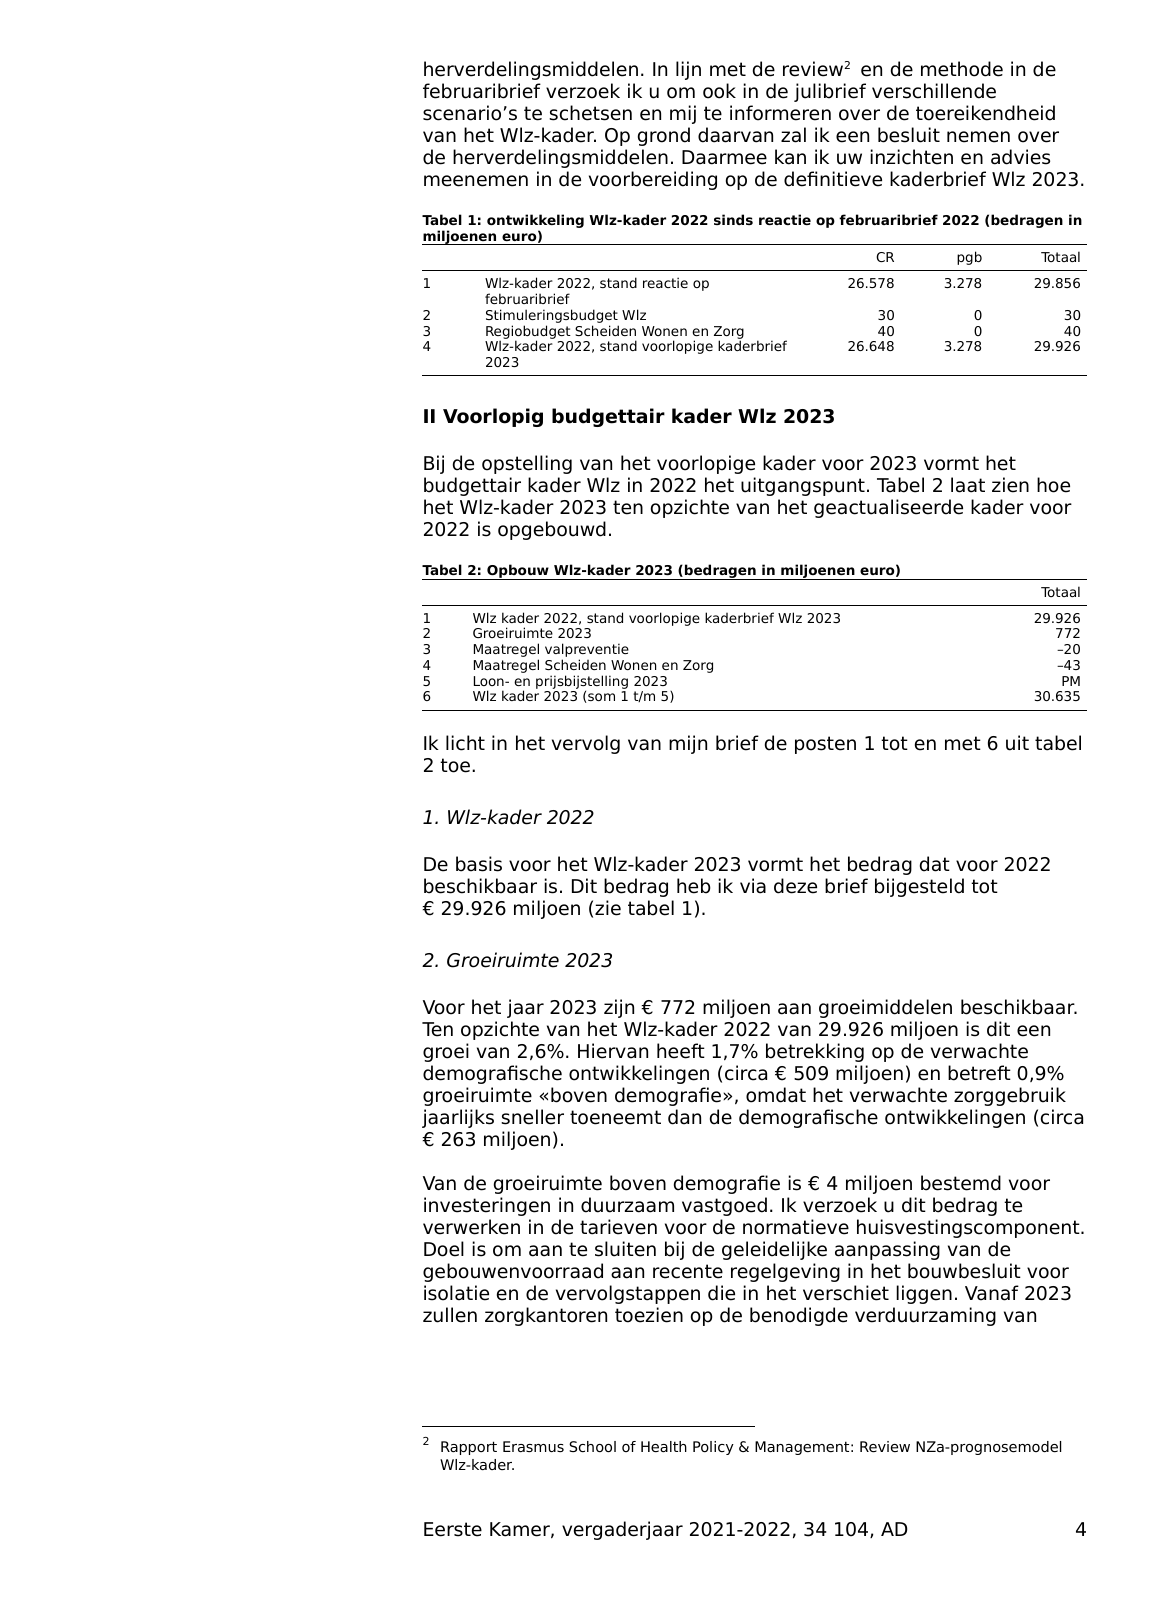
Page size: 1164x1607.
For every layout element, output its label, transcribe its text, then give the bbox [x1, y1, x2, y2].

table_cell 6 [422, 689, 466, 710]
table_cell –20 [973, 642, 1087, 658]
table_cell 26.648 [802, 339, 900, 375]
table_cell 40 [988, 323, 1087, 339]
table_cell 4 [422, 658, 466, 673]
table_cell 3.278 [900, 339, 988, 375]
table_cell Wlz kader 2023 (som 1 t/m 5) [466, 689, 973, 710]
table_cell 3 [422, 323, 479, 339]
subtitle II Voorlopig budgettair kader Wlz 2023 [422, 406, 1087, 428]
table_cell 30.635 [973, 689, 1087, 710]
table_cell 4 [422, 339, 479, 375]
text Ik licht in het vervolg van mijn brief de posten 1 tot en met 6 uit tabel 2 toe. [422, 733, 1087, 777]
table_cell [466, 580, 973, 605]
table_cell Stimuleringsbudget Wlz [479, 308, 802, 323]
table_cell 29.926 [973, 606, 1087, 626]
table_cell 2 [422, 308, 479, 323]
table_header Tabel 2: Opbouw Wlz-kader 2023 (bedragen in miljoenen euro) [422, 563, 1087, 579]
table_cell [422, 245, 479, 270]
table_cell [422, 580, 466, 605]
table_cell Wlz-kader 2022, stand voorlopige kaderbrief 2023 [479, 339, 802, 375]
subtitle 2. Groeiruimte 2023 [422, 950, 1087, 972]
table_cell PM [973, 674, 1087, 689]
table_cell 29.856 [988, 271, 1087, 308]
text Rapport Erasmus School of Health Policy & Management: Review NZa-prognosemodel Wlz-kader. [422, 1435, 1087, 1474]
table_cell 0 [900, 323, 988, 339]
table_cell [479, 245, 802, 270]
table_cell Groeiruimte 2023 [466, 626, 973, 642]
table_cell –43 [973, 658, 1087, 673]
table_cell Maatregel valpreventie [466, 642, 973, 658]
table_cell Totaal [988, 245, 1087, 270]
table_cell Wlz kader 2022, stand voorlopige kaderbrief Wlz 2023 [466, 606, 973, 626]
table_cell 3.278 [900, 271, 988, 308]
text Bij de opstelling van het voorlopige kader voor 2023 vormt het budgettair kader Wlz in 2022 het uitgangspunt. Tabel 2 laat zien hoe het Wlz-kader 2023 ten opzichte van het geactualiseerde kader voor 2022 is opgebouwd. [422, 453, 1087, 541]
table_cell 1 [422, 606, 466, 626]
table_cell Regiobudget Scheiden Wonen en Zorg [479, 323, 802, 339]
table_cell 40 [802, 323, 900, 339]
table_cell 3 [422, 642, 466, 658]
subtitle 1. Wlz-kader 2022 [422, 807, 1087, 829]
table_cell 29.926 [988, 339, 1087, 375]
table_cell Totaal [973, 580, 1087, 605]
table_cell Wlz-kader 2022, stand reactie op februaribrief [479, 271, 802, 308]
table_cell 30 [802, 308, 900, 323]
table_cell 772 [973, 626, 1087, 642]
text Van de groeiruimte boven demografie is € 4 miljoen bestemd voor investeringen in duurzaam vastgoed. Ik verzoek u dit bedrag te verwerken in de tarieven voor de normatieve huisvestingscomponent. Doel is om aan te sluiten bij de geleidelijke aanpassing van de gebouwenvoorraad aan recente regelgeving in het bouwbesluit voor isolatie en de vervolgstappen die in het verschiet liggen. Vanaf 2023 zullen zorgkantoren toezien op de benodigde verduurzaming van [422, 1173, 1087, 1327]
text De basis voor het Wlz-kader 2023 vormt het bedrag dat voor 2022 beschikbaar is. Dit bedrag heb ik via deze brief bijgesteld tot € 29.926 miljoen (zie tabel 1). [422, 854, 1087, 920]
table_cell 0 [900, 308, 988, 323]
table_cell 30 [988, 308, 1087, 323]
table_cell Loon- en prijsbijstelling 2023 [466, 674, 973, 689]
text herverdelingsmiddelen. In lijn met de review en de methode in de februaribrief verzoek ik u om ook in de julibrief verschillende scenario’s te schetsen en mij te informeren over de toereikendheid van het Wlz-kader. Op grond daarvan zal ik een besluit nemen over de herverdelingsmiddelen. Daarmee kan ik uw inzichten en advies meenemen in de voorbereiding op de definitieve kaderbrief Wlz 2023. [422, 59, 1087, 191]
table_cell pgb [900, 245, 988, 270]
table_cell 5 [422, 674, 466, 689]
table_cell 26.578 [802, 271, 900, 308]
table_cell Maatregel Scheiden Wonen en Zorg [466, 658, 973, 673]
table_cell CR [802, 245, 900, 270]
text Voor het jaar 2023 zijn € 772 miljoen aan groeimiddelen beschikbaar. Ten opzichte van het Wlz-kader 2022 van 29.926 miljoen is dit een groei van 2,6%. Hiervan heeft 1,7% betrekking op de verwachte demografische ontwikkelingen (circa € 509 miljoen) en betreft 0,9% groeiruimte «boven demografie», omdat het verwachte zorggebruik jaarlijks sneller toeneemt dan de demografische ontwikkelingen (circa € 263 miljoen). [422, 997, 1087, 1151]
table_header Tabel 1: ontwikkeling Wlz-kader 2022 sinds reactie op februaribrief 2022 (bedragen in miljoenen euro) [422, 213, 1087, 244]
table_cell 1 [422, 271, 479, 308]
table_cell 2 [422, 626, 466, 642]
